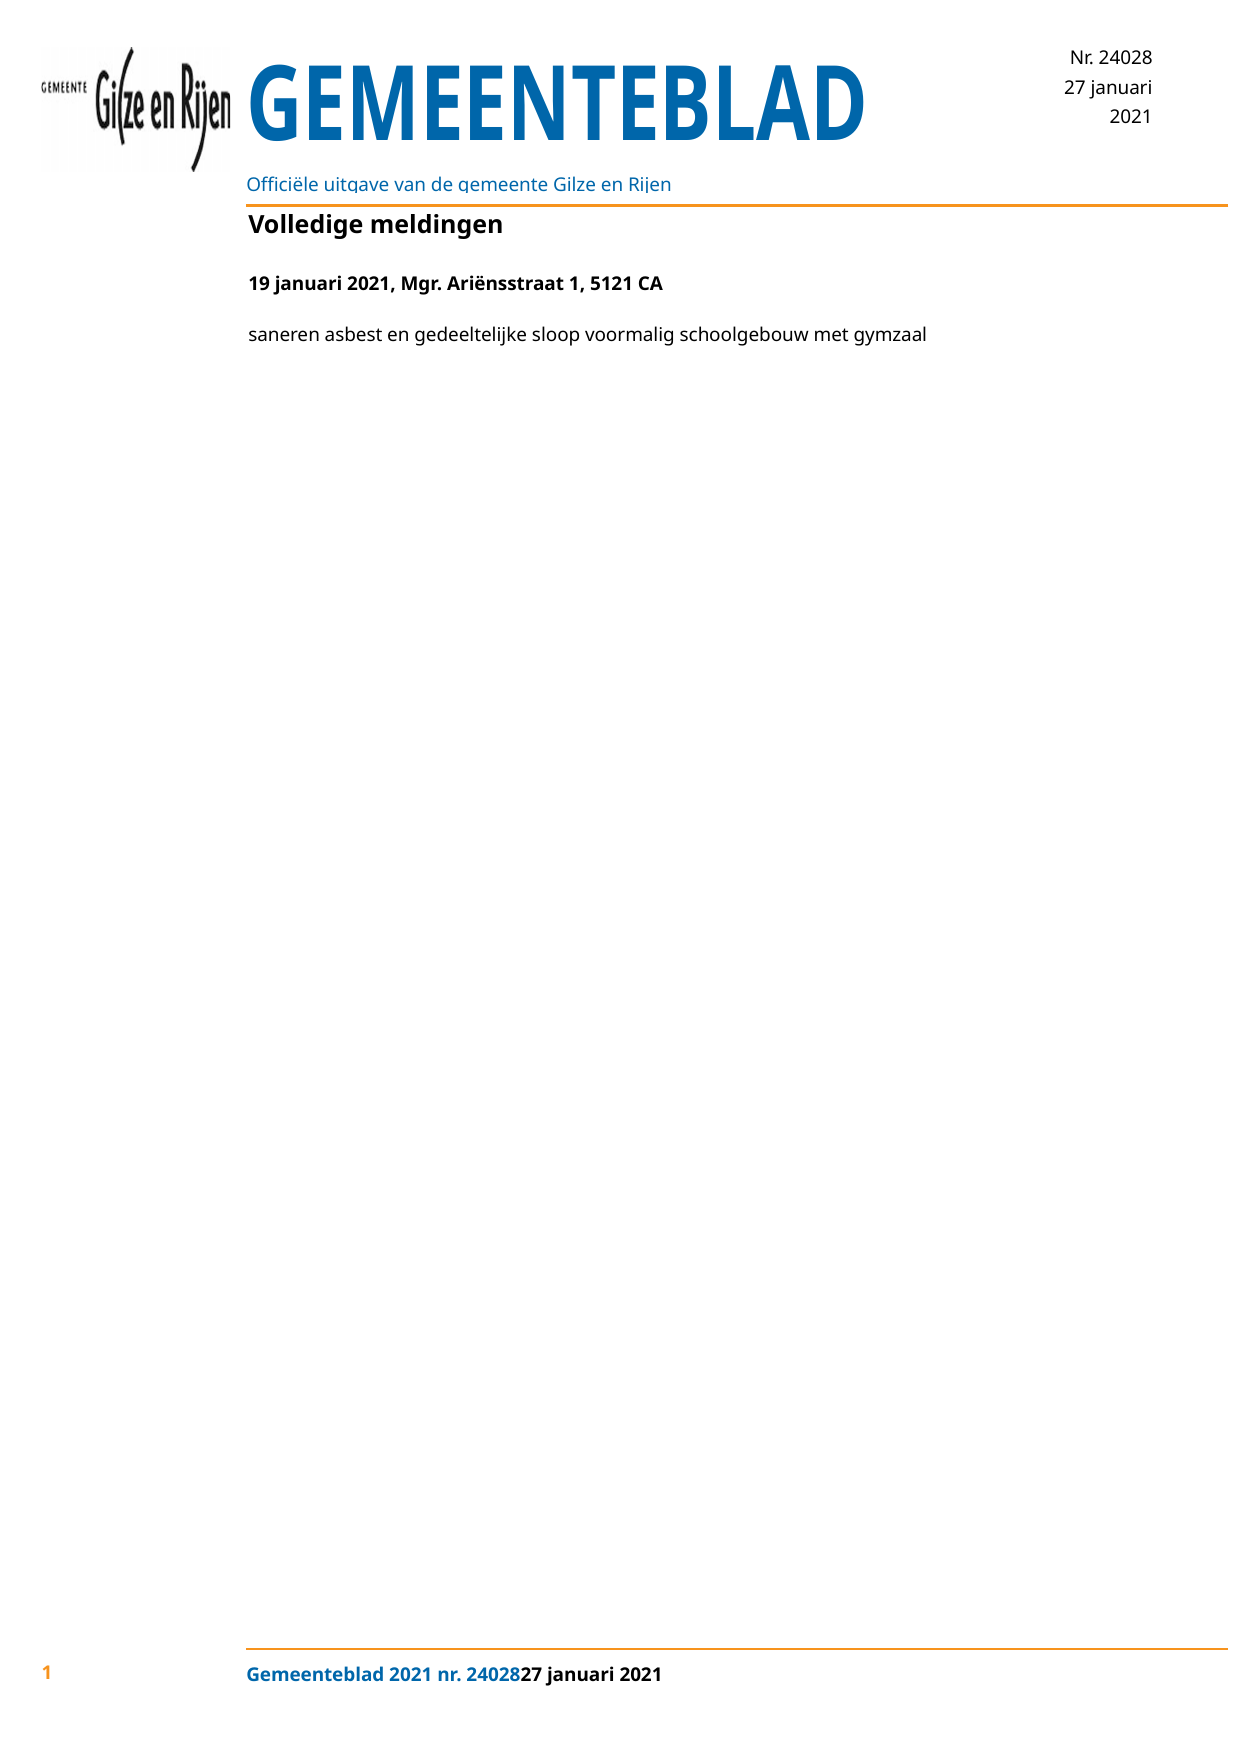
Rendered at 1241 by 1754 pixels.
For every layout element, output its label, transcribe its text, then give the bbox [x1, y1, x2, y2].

text Volledige meldingen [248, 207, 1152, 241]
text 19 januari 2021, Mgr. Ariënsstraat 1, 5121 CA [248, 270, 1152, 296]
picture [41, 47, 231, 172]
text saneren asbest en gedeeltelijke sloop voormalig schoolgebouw met gymzaal [248, 321, 1152, 346]
